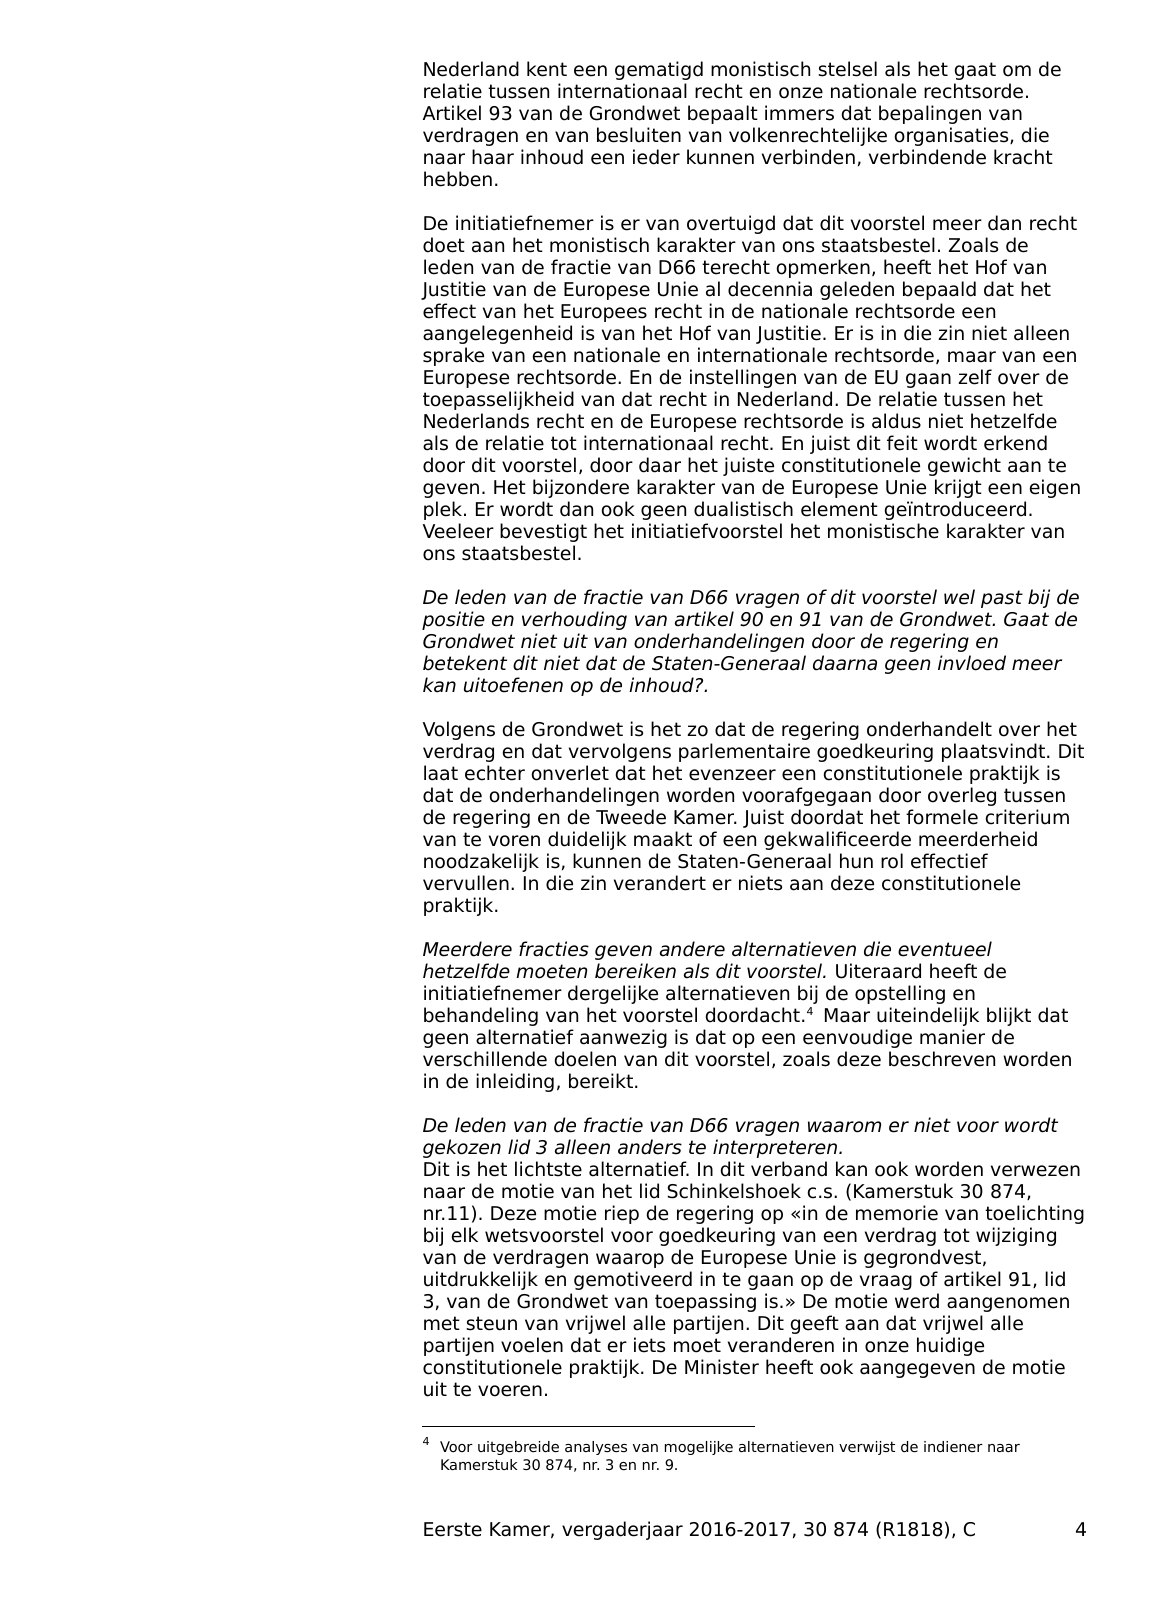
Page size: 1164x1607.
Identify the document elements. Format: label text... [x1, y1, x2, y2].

text Voor uitgebreide analyses van mogelijke alternatieven verwijst de indiener naar Kamerstuk 30 874, nr. 3 en nr. 9. [422, 1435, 1087, 1474]
text Dit is het lichtste alternatief. In dit verband kan ook worden verwezen naar de motie van het lid Schinkelshoek c.s. (Kamerstuk 30 874, nr.11). Deze motie riep de regering op «in de memorie van toelichting bij elk wetsvoorstel voor goedkeuring van een verdrag tot wijziging van de verdragen waarop de Europese Unie is gegrondvest, uitdrukkelijk en gemotiveerd in te gaan op de vraag of artikel 91, lid 3, van de Grondwet van toepassing is.» De motie werd aangenomen met steun van vrijwel alle partijen. Dit geeft aan dat vrijwel alle partijen voelen dat er iets moet veranderen in onze huidige constitutionele praktijk. De Minister heeft ook aangegeven de motie uit te voeren. [422, 1159, 1087, 1401]
text Meerdere fracties geven andere alternatieven die eventueel hetzelfde moeten bereiken als dit voorstel. Uiteraard heeft de initiatiefnemer dergelijke alternatieven bij de opstelling en behandeling van het voorstel doordacht. Maar uiteindelijk blijkt dat geen alternatief aanwezig is dat op een eenvoudige manier de verschillende doelen van dit voorstel, zoals deze beschreven worden in de inleiding, bereikt. [422, 939, 1087, 1093]
text De leden van de fractie van D66 vragen of dit voorstel wel past bij de positie en verhouding van artikel 90 en 91 van de Grondwet. Gaat de Grondwet niet uit van onderhandelingen door de regering en betekent dit niet dat de Staten-Generaal daarna geen invloed meer kan uitoefenen op de inhoud?. [422, 587, 1087, 697]
text De initiatiefnemer is er van overtuigd dat dit voorstel meer dan recht doet aan het monistisch karakter van ons staatsbestel. Zoals de leden van de fractie van D66 terecht opmerken, heeft het Hof van Justitie van de Europese Unie al decennia geleden bepaald dat het effect van het Europees recht in de nationale rechtsorde een aangelegenheid is van het Hof van Justitie. Er is in die zin niet alleen sprake van een nationale en internationale rechtsorde, maar van een Europese rechtsorde. En de instellingen van de EU gaan zelf over de toepasselijkheid van dat recht in Nederland. De relatie tussen het Nederlands recht en de Europese rechtsorde is aldus niet hetzelfde als de relatie tot internationaal recht. En juist dit feit wordt erkend door dit voorstel, door daar het juiste constitutionele gewicht aan te geven. Het bijzondere karakter van de Europese Unie krijgt een eigen plek. Er wordt dan ook geen dualistisch element geïntroduceerd. Veeleer bevestigt het initiatiefvoorstel het monistische karakter van ons staatsbestel. [422, 213, 1087, 565]
text Nederland kent een gematigd monistisch stelsel als het gaat om de relatie tussen internationaal recht en onze nationale rechtsorde. Artikel 93 van de Grondwet bepaalt immers dat bepalingen van verdragen en van besluiten van volkenrechtelijke organisaties, die naar haar inhoud een ieder kunnen verbinden, verbindende kracht hebben. [422, 59, 1087, 191]
text Volgens de Grondwet is het zo dat de regering onderhandelt over het verdrag en dat vervolgens parlementaire goedkeuring plaatsvindt. Dit laat echter onverlet dat het evenzeer een constitutionele praktijk is dat de onderhandelingen worden voorafgegaan door overleg tussen de regering en de Tweede Kamer. Juist doordat het formele criterium van te voren duidelijk maakt of een gekwalificeerde meerderheid noodzakelijk is, kunnen de Staten-Generaal hun rol effectief vervullen. In die zin verandert er niets aan deze constitutionele praktijk. [422, 719, 1087, 917]
text De leden van de fractie van D66 vragen waarom er niet voor wordt gekozen lid 3 alleen anders te interpreteren. [422, 1115, 1087, 1159]
